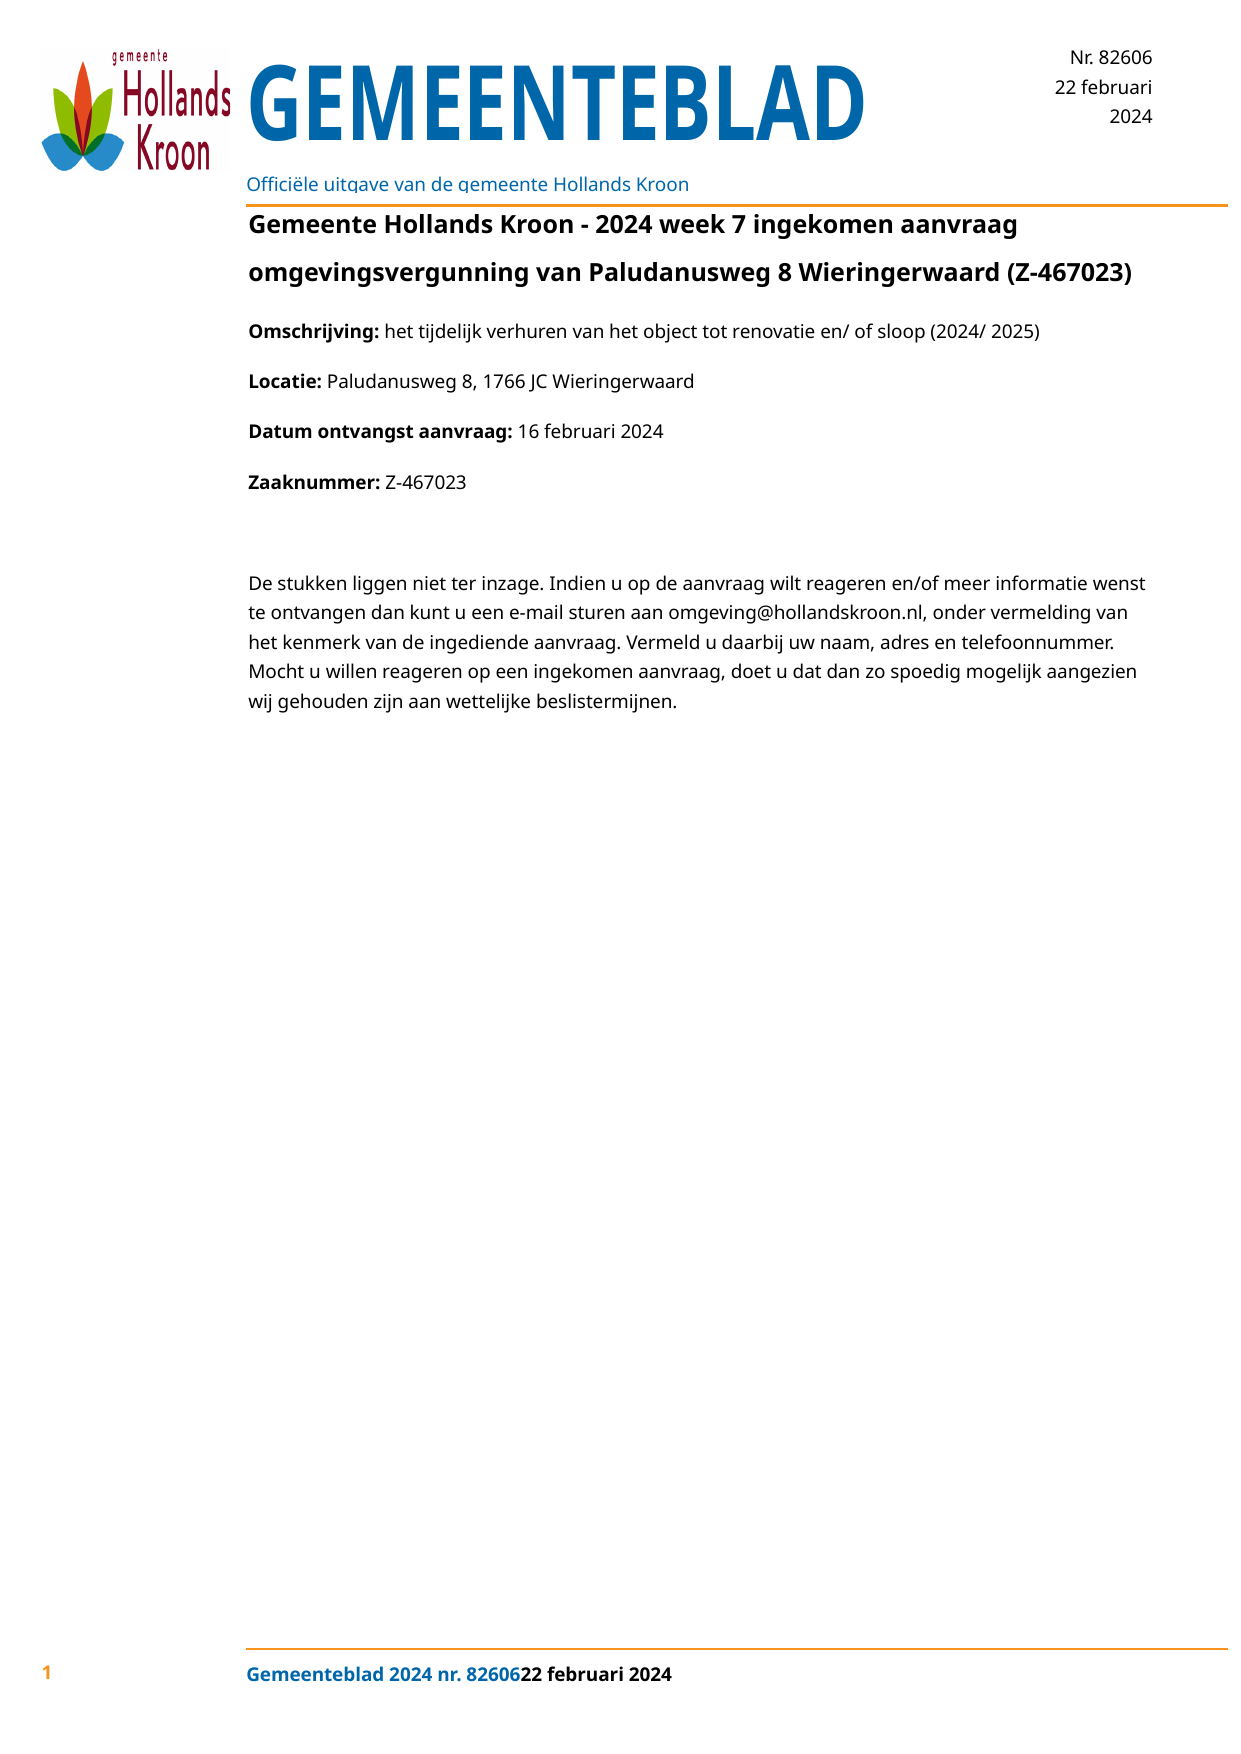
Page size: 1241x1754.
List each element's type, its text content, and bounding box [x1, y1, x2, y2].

text Datum ontvangst aanvraag: 16 februari 2024 [248, 419, 1152, 444]
text Zaaknummer: Z-467023 [248, 469, 1152, 495]
text De stukken liggen niet ter inzage. Indien u op de aanvraag wilt reageren en/of meer informatie wenst te ontvangen dan kunt u een e-mail sturen aan omgeving@hollandskroon.nl, onder vermelding van het kenmerk van de ingediende aanvraag. Vermeld u daarbij uw naam, adres en telefoonnummer. Mocht u willen reageren op een ingekomen aanvraag, doet u dat dan zo spoedig mogelijk aangezien wij gehouden zijn aan wettelijke beslistermijnen. [248, 570, 1152, 714]
picture [41, 47, 231, 172]
text Omschrijving: het tijdelijk verhuren van het object tot renovatie en/ of sloop (2024/ 2025) [248, 318, 1152, 344]
text Gemeente Hollands Kroon - 2024 week 7 ingekomen aanvraag omgevingsvergunning van Paludanusweg 8 Wieringerwaard (Z-467023) [248, 207, 1152, 288]
text Locatie: Paludanusweg 8, 1766 JC Wieringerwaard [248, 368, 1152, 394]
